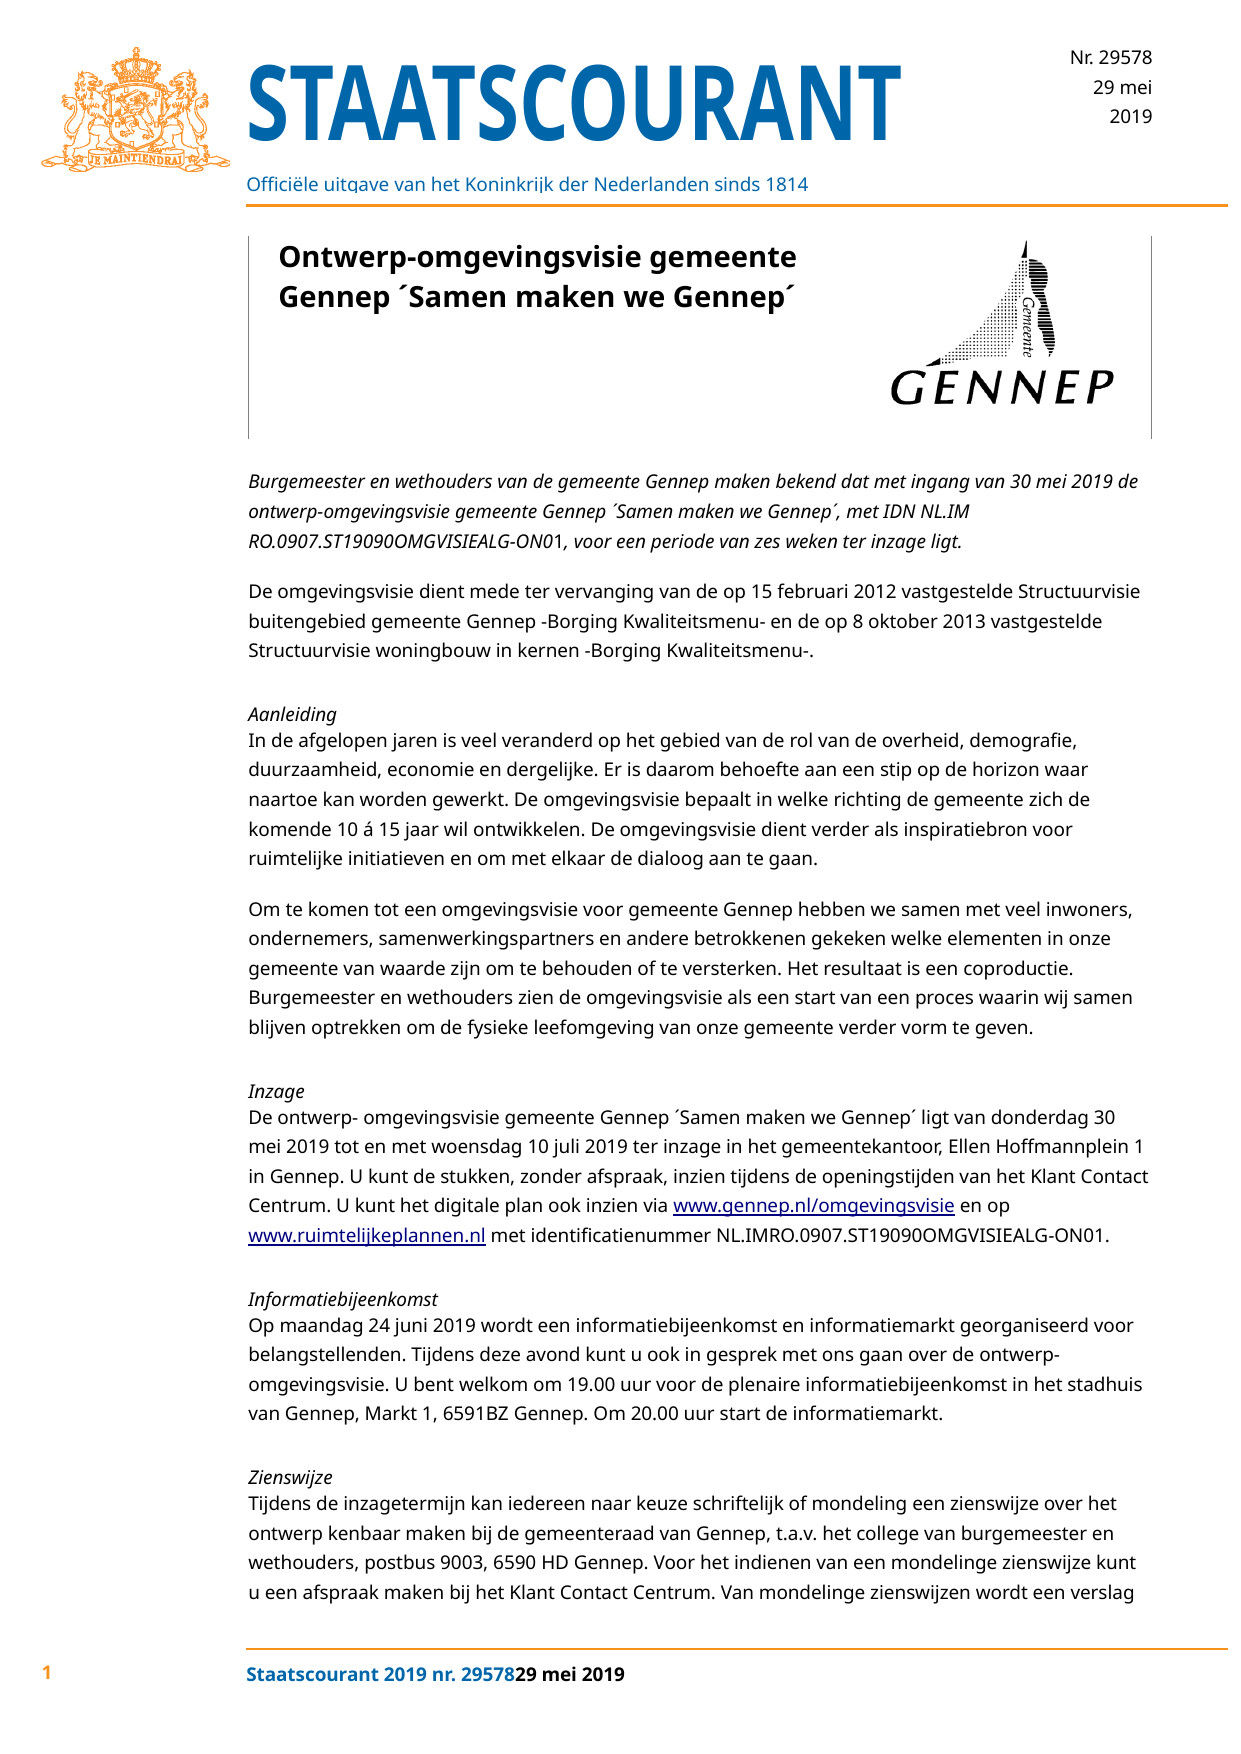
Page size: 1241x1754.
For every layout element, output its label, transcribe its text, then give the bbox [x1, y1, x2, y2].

table_header Ontwerp-omgevingsvisie gemeente Gennep ´Samen maken we Gennep´ [249, 236, 850, 439]
text Informatiebijeenkomst [248, 1286, 1152, 1312]
text Aanleiding [248, 701, 1152, 727]
text Op maandag 24 juni 2019 wordt een informatiebijeenkomst en informatiemarkt georganiseerd voor belangstellenden. Tijdens deze avond kunt u ook in gesprek met ons gaan over de ontwerp- omgevingsvisie. U bent welkom om 19.00 uur voor de plenaire informatiebijeenkomst in het stadhuis van Gennep, Markt 1, 6591BZ Gennep. Om 20.00 uur start de informatiemarkt. [248, 1312, 1152, 1426]
table_header [850, 414, 1151, 439]
picture [41, 47, 231, 172]
text De ontwerp- omgevingsvisie gemeente Gennep ´Samen maken we Gennep´ ligt van donderdag 30 mei 2019 tot en met woensdag 10 juli 2019 ter inzage in het gemeentekantoor, Ellen Hoffmannplein 1 in Gennep. U kunt de stukken, zonder afspraak, inzien tijdens de openingstijden van het Klant Contact Centrum. U kunt het digitale plan ook inzien via www.gennep.nl/omgevingsvisie en op www.ruimtelijkeplannen.nl met identificatienummer NL.IMRO.0907.ST19090OMGVISIEALG-ON01. [248, 1104, 1152, 1248]
text In de afgelopen jaren is veel veranderd op het gebied van de rol van de overheid, demografie, duurzaamheid, economie en dergelijke. Er is daarom behoefte aan een stip op de horizon waar naartoe kan worden gewerkt. De omgevingsvisie bepaalt in welke richting de gemeente zich de komende 10 á 15 jaar wil ontwikkelen. De omgevingsvisie dient verder als inspiratiebron voor ruimtelijke initiatieven en om met elkaar de dialoog aan te gaan. [248, 727, 1152, 871]
text Zienswijze [248, 1464, 1152, 1490]
text Burgemeester en wethouders van de gemeente Gennep maken bekend dat met ingang van 30 mei 2019 de ontwerp-omgevingsvisie gemeente Gennep ´Samen maken we Gennep´, met IDN NL.IM RO.0907.ST19090OMGVISIEALG-ON01, voor een periode van zes weken ter inzage ligt. [248, 469, 1152, 553]
text Inzage [248, 1078, 1152, 1104]
table_header [850, 236, 883, 413]
text De omgevingsvisie dient mede ter vervanging van de op 15 februari 2012 vastgestelde Structuurvisie buitengebied gemeente Gennep -Borging Kwaliteitsmenu- en de op 8 oktober 2013 vastgestelde Structuurvisie woningbouw in kernen -Borging Kwaliteitsmenu-. [248, 578, 1152, 663]
table_header [1118, 236, 1151, 413]
picture [883, 236, 1118, 414]
text Tijdens de inzagetermijn kan iedereen naar keuze schriftelijk of mondeling een zienswijze over het ontwerp kenbaar maken bij de gemeenteraad van Gennep, t.a.v. het college van burgemeester en wethouders, postbus 9003, 6590 HD Gennep. Voor het indienen van een mondelinge zienswijze kunt u een afspraak maken bij het Klant Contact Centrum. Van mondelinge zienswijzen wordt een verslag [248, 1490, 1152, 1605]
text Om te komen tot een omgevingsvisie voor gemeente Gennep hebben we samen met veel inwoners, ondernemers, samenwerkingspartners en andere betrokkenen gekeken welke elementen in onze gemeente van waarde zijn om te behouden of te versterken. Het resultaat is een coproductie. Burgemeester en wethouders zien de omgevingsvisie als een start van een proces waarin wij samen blijven optrekken om de fysieke leefomgeving van onze gemeente verder vorm te geven. [248, 896, 1152, 1040]
